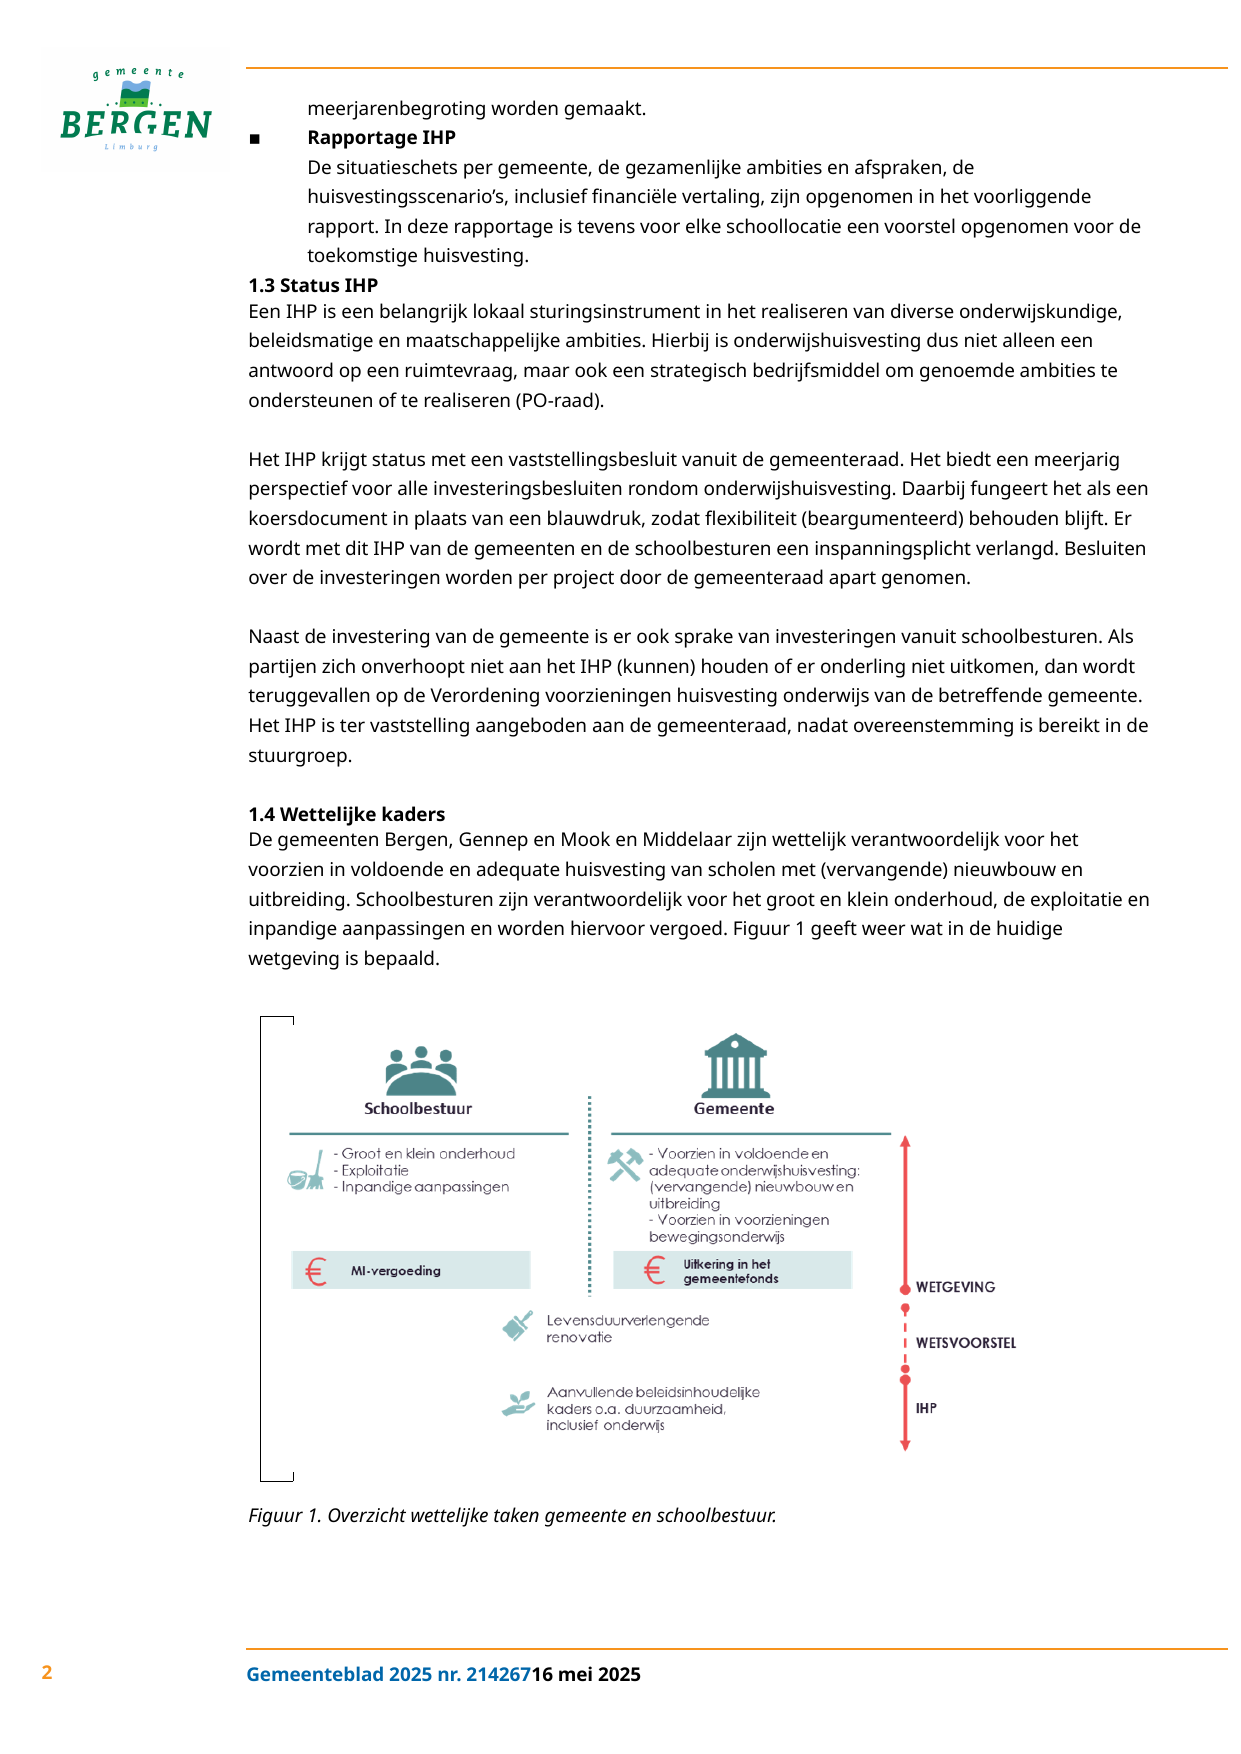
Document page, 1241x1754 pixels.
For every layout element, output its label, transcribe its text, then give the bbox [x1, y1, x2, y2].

text Een IHP is een belangrijk lokaal sturingsinstrument in het realiseren van diverse onderwijskundige, beleidsmatige en maatschappelijke ambities. Hierbij is onderwijshuisvesting dus niet alleen een antwoord op een ruimtevraag, maar ook een strategisch bedrijfsmiddel om genoemde ambities te ondersteunen of te realiseren (PO-raad). [248, 298, 1152, 412]
list De situatieschets per gemeente, de gezamenlijke ambities en afspraken, de huisvestingsscenario’s, inclusief financiële vertaling, zijn opgenomen in het voorliggende rapport. In deze rapportage is tevens voor elke schoollocatie een voorstel opgenomen voor de toekomstige huisvesting. [248, 154, 1152, 268]
text 1.4 Wettelijke kaders [248, 801, 1152, 827]
list Rapportage IHP [248, 124, 1152, 150]
picture [268, 1025, 1037, 1472]
text Naast de investering van de gemeente is er ook sprake van investeringen vanuit schoolbesturen. Als partijen zich onverhoopt niet aan het IHP (kunnen) houden of er onderling niet uitkomen, dan wordt teruggevallen op de Verordening voorzieningen huisvesting onderwijs van de betreffende gemeente. Het IHP is ter vaststelling aangeboden aan de gemeenteraad, nadat overeenstemming is bereikt in de stuurgroep. [248, 623, 1152, 767]
text De gemeenten Bergen, Gennep en Mook en Middelaar zijn wettelijk verantwoordelijk voor het voorzien in voldoende en adequate huisvesting van scholen met (vervangende) nieuwbouw en uitbreiding. Schoolbesturen zijn verantwoordelijk voor het groot en klein onderhoud, de exploitatie en inpandige aanpassingen en worden hiervoor vergoed. Figuur 1 geeft weer wat in de huidige wetgeving is bepaald. [248, 827, 1152, 971]
text Figuur 1. Overzicht wettelijke taken gemeente en schoolbestuur. [248, 1502, 1152, 1528]
text 1.3 Status IHP [248, 272, 1152, 298]
picture [41, 47, 231, 172]
text Het IHP krijgt status met een vaststellingsbesluit vanuit de gemeenteraad. Het biedt een meerjarig perspectief voor alle investeringsbesluiten rondom onderwijshuisvesting. Daarbij fungeert het als een koersdocument in plaats van een blauwdruk, zodat flexibiliteit (beargumenteerd) behouden blijft. Er wordt met dit IHP van de gemeenten en de schoolbesturen een inspanningsplicht verlangd. Besluiten over de investeringen worden per project door de gemeenteraad apart genomen. [248, 446, 1152, 590]
list meerjarenbegroting worden gemaakt. [248, 95, 1152, 121]
